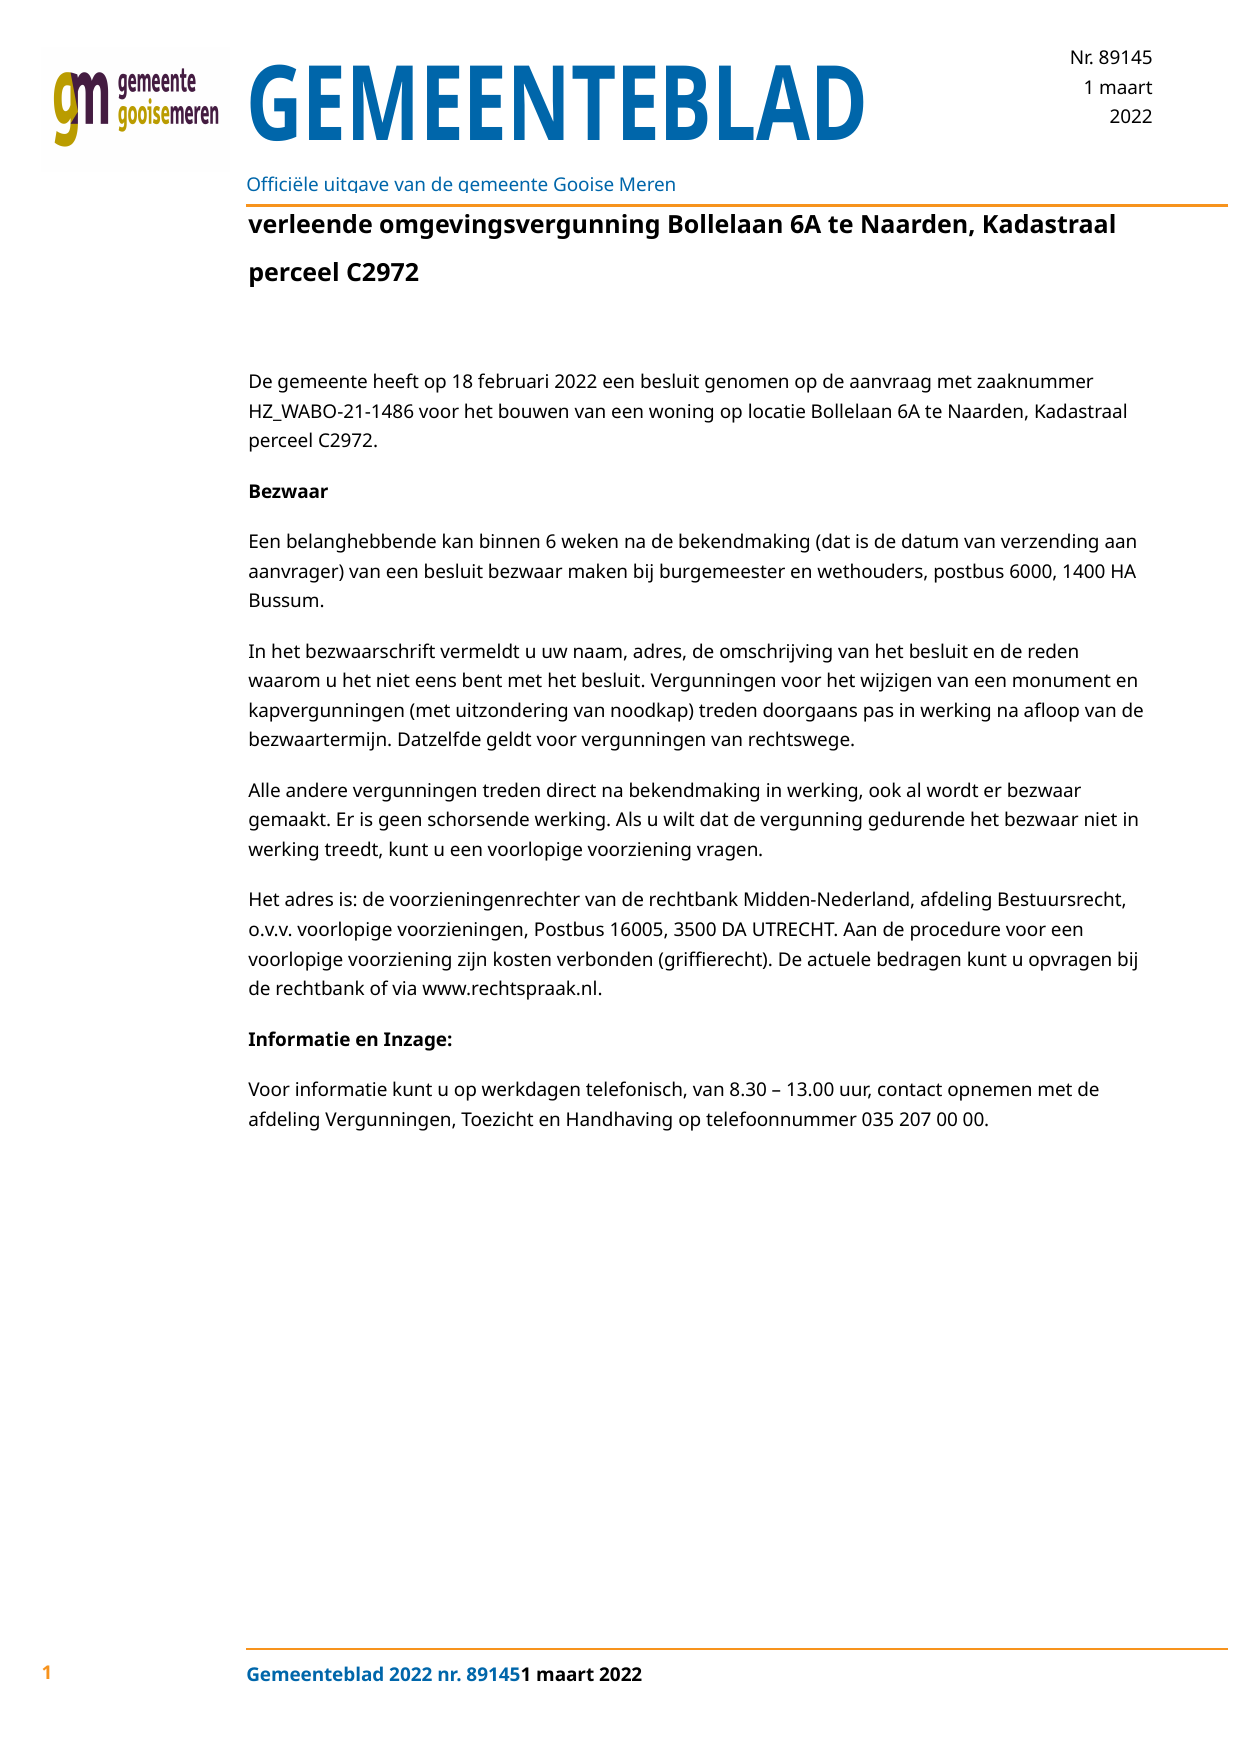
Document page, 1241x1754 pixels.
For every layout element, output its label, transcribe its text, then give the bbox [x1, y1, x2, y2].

text Het adres is: de voorzieningenrechter van de rechtbank Midden-Nederland, afdeling Bestuursrecht, o.v.v. voorlopige voorzieningen, Postbus 16005, 3500 DA UTRECHT. Aan de procedure voor een voorlopige voorziening zijn kosten verbonden (griffierecht). De actuele bedragen kunt u opvragen bij de rechtbank of via www.rechtspraak.nl. [248, 887, 1152, 1001]
text Informatie en Inzage: [248, 1026, 1152, 1052]
text verleende omgevingsvergunning Bollelaan 6A te Naarden, Kadastraal perceel C2972 [248, 207, 1152, 288]
text Bezwaar [248, 478, 1152, 504]
picture [41, 47, 231, 172]
text De gemeente heeft op 18 februari 2022 een besluit genomen op de aanvraag met zaaknummer HZ_WABO-21-1486 voor het bouwen van een woning op locatie Bollelaan 6A te Naarden, Kadastraal perceel C2972. [248, 368, 1152, 453]
text In het bezwaarschrift vermeldt u uw naam, adres, de omschrijving van het besluit en de reden waarom u het niet eens bent met het besluit. Vergunningen voor het wijzigen van een monument en kapvergunningen (met uitzondering van noodkap) treden doorgaans pas in werking na afloop van de bezwaartermijn. Datzelfde geldt voor vergunningen van rechtswege. [248, 638, 1152, 752]
text Voor informatie kunt u op werkdagen telefonisch, van 8.30 – 13.00 uur, contact opnemen met de afdeling Vergunningen, Toezicht en Handhaving op telefoonnummer 035 207 00 00. [248, 1076, 1152, 1132]
text Alle andere vergunningen treden direct na bekendmaking in werking, ook al wordt er bezwaar gemaakt. Er is geen schorsende werking. Als u wilt dat de vergunning gedurende het bezwaar niet in werking treedt, kunt u een voorlopige voorziening vragen. [248, 777, 1152, 862]
text Een belanghebbende kan binnen 6 weken na de bekendmaking (dat is de datum van verzending aan aanvrager) van een besluit bezwaar maken bij burgemeester en wethouders, postbus 6000, 1400 HA Bussum. [248, 528, 1152, 613]
